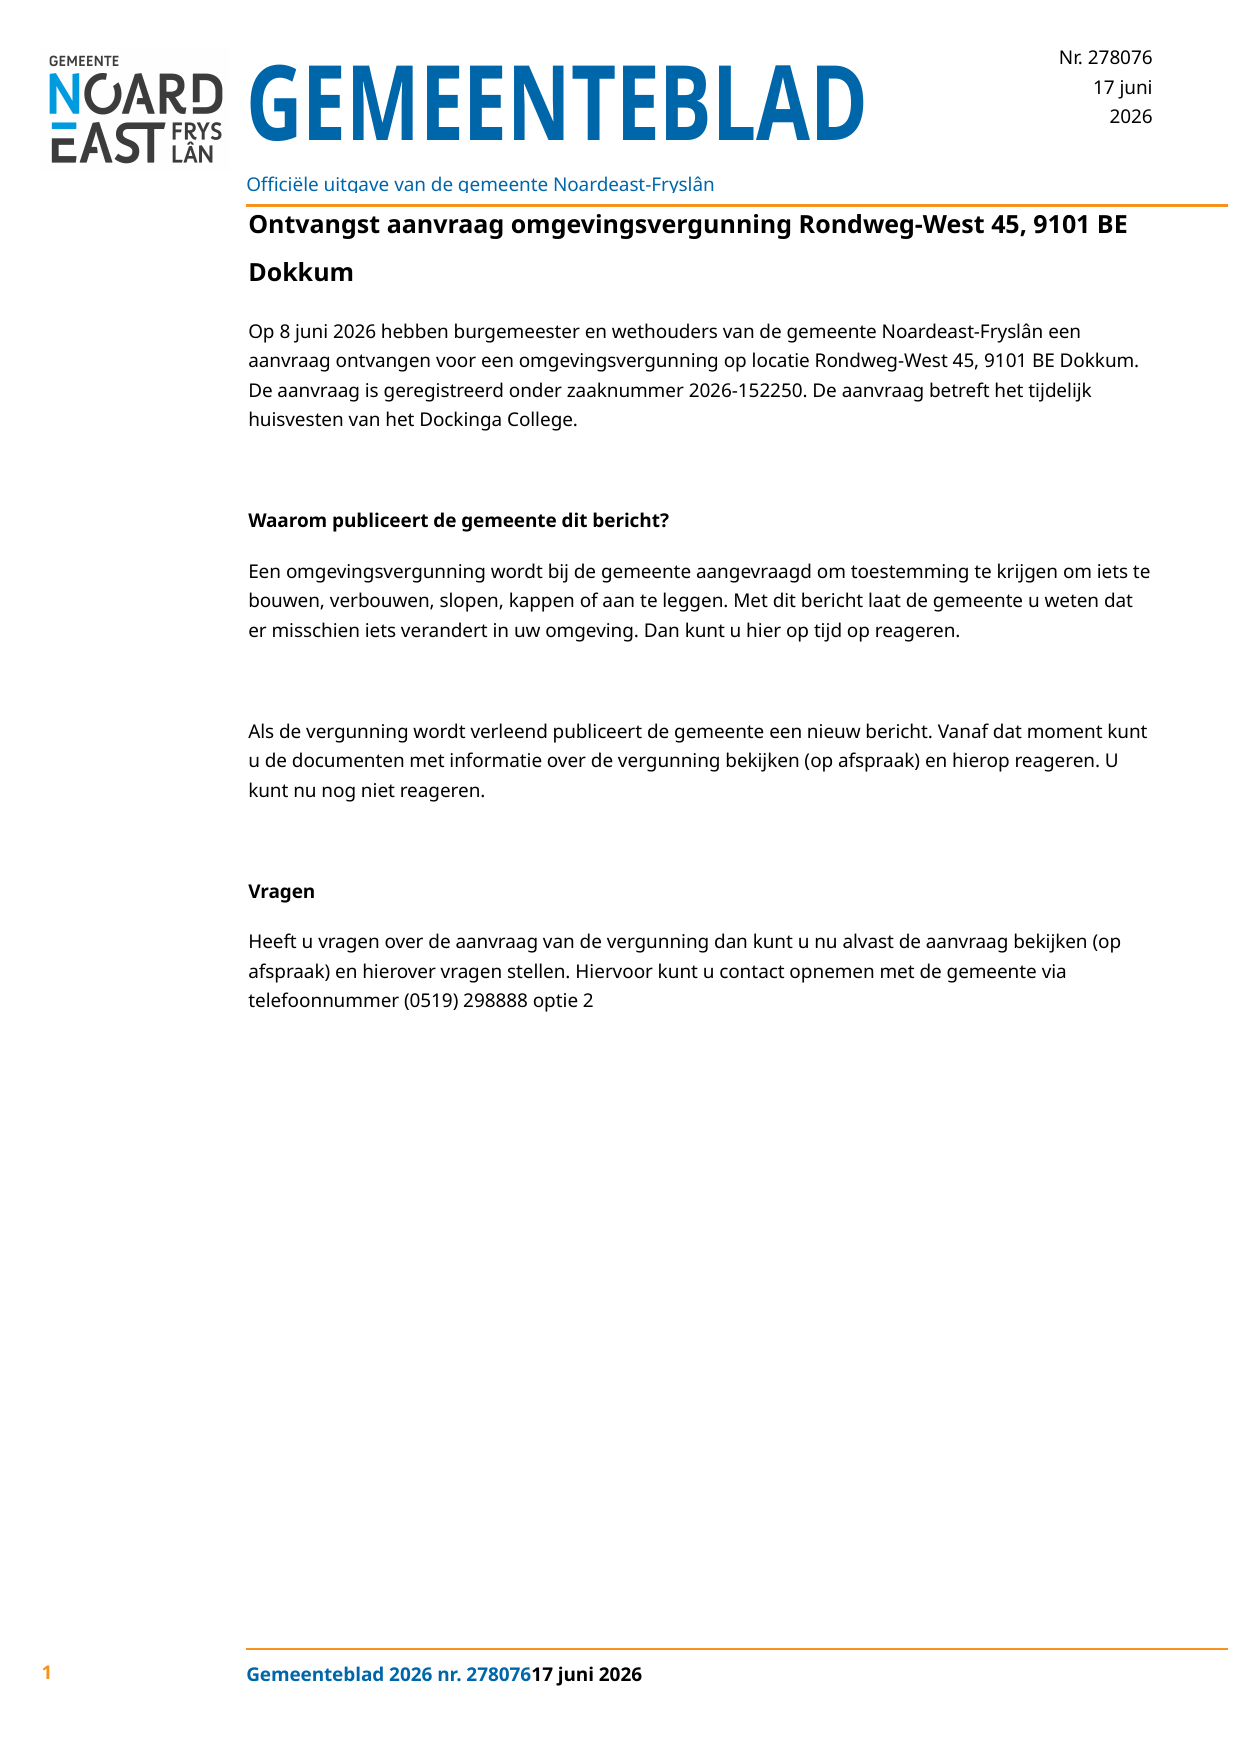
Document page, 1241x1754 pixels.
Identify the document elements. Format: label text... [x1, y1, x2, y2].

text Als de vergunning wordt verleend publiceert de gemeente een nieuw bericht. Vanaf dat moment kunt u de documenten met informatie over de vergunning bekijken (op afspraak) en hierop reageren. U kunt nu nog niet reageren. [248, 718, 1152, 803]
text Een omgevingsvergunning wordt bij de gemeente aangevraagd om toestemming te krijgen om iets te bouwen, verbouwen, slopen, kappen of aan te leggen. Met dit bericht laat de gemeente u weten dat er misschien iets verandert in uw omgeving. Dan kunt u hier op tijd op reageren. [248, 558, 1152, 643]
text Op 8 juni 2026 hebben burgemeester en wethouders van de gemeente Noardeast-Fryslân een aanvraag ontvangen voor een omgevingsvergunning op locatie Rondweg-West 45, 9101 BE Dokkum. De aanvraag is geregistreerd onder zaaknummer 2026-152250. De aanvraag betreft het tijdelijk huisvesten van het Dockinga College. [248, 318, 1152, 432]
picture [41, 47, 231, 172]
text Heeft u vragen over de aanvraag van de vergunning dan kunt u nu alvast de aanvraag bekijken (op afspraak) en hierover vragen stellen. Hiervoor kunt u contact opnemen met de gemeente via telefoonnummer (0519) 298888 optie 2 [248, 928, 1152, 1013]
text Vragen [248, 878, 1152, 904]
text Waarom publiceert de gemeente dit bericht? [248, 507, 1152, 533]
text Ontvangst aanvraag omgevingsvergunning Rondweg-West 45, 9101 BE Dokkum [248, 207, 1152, 288]
